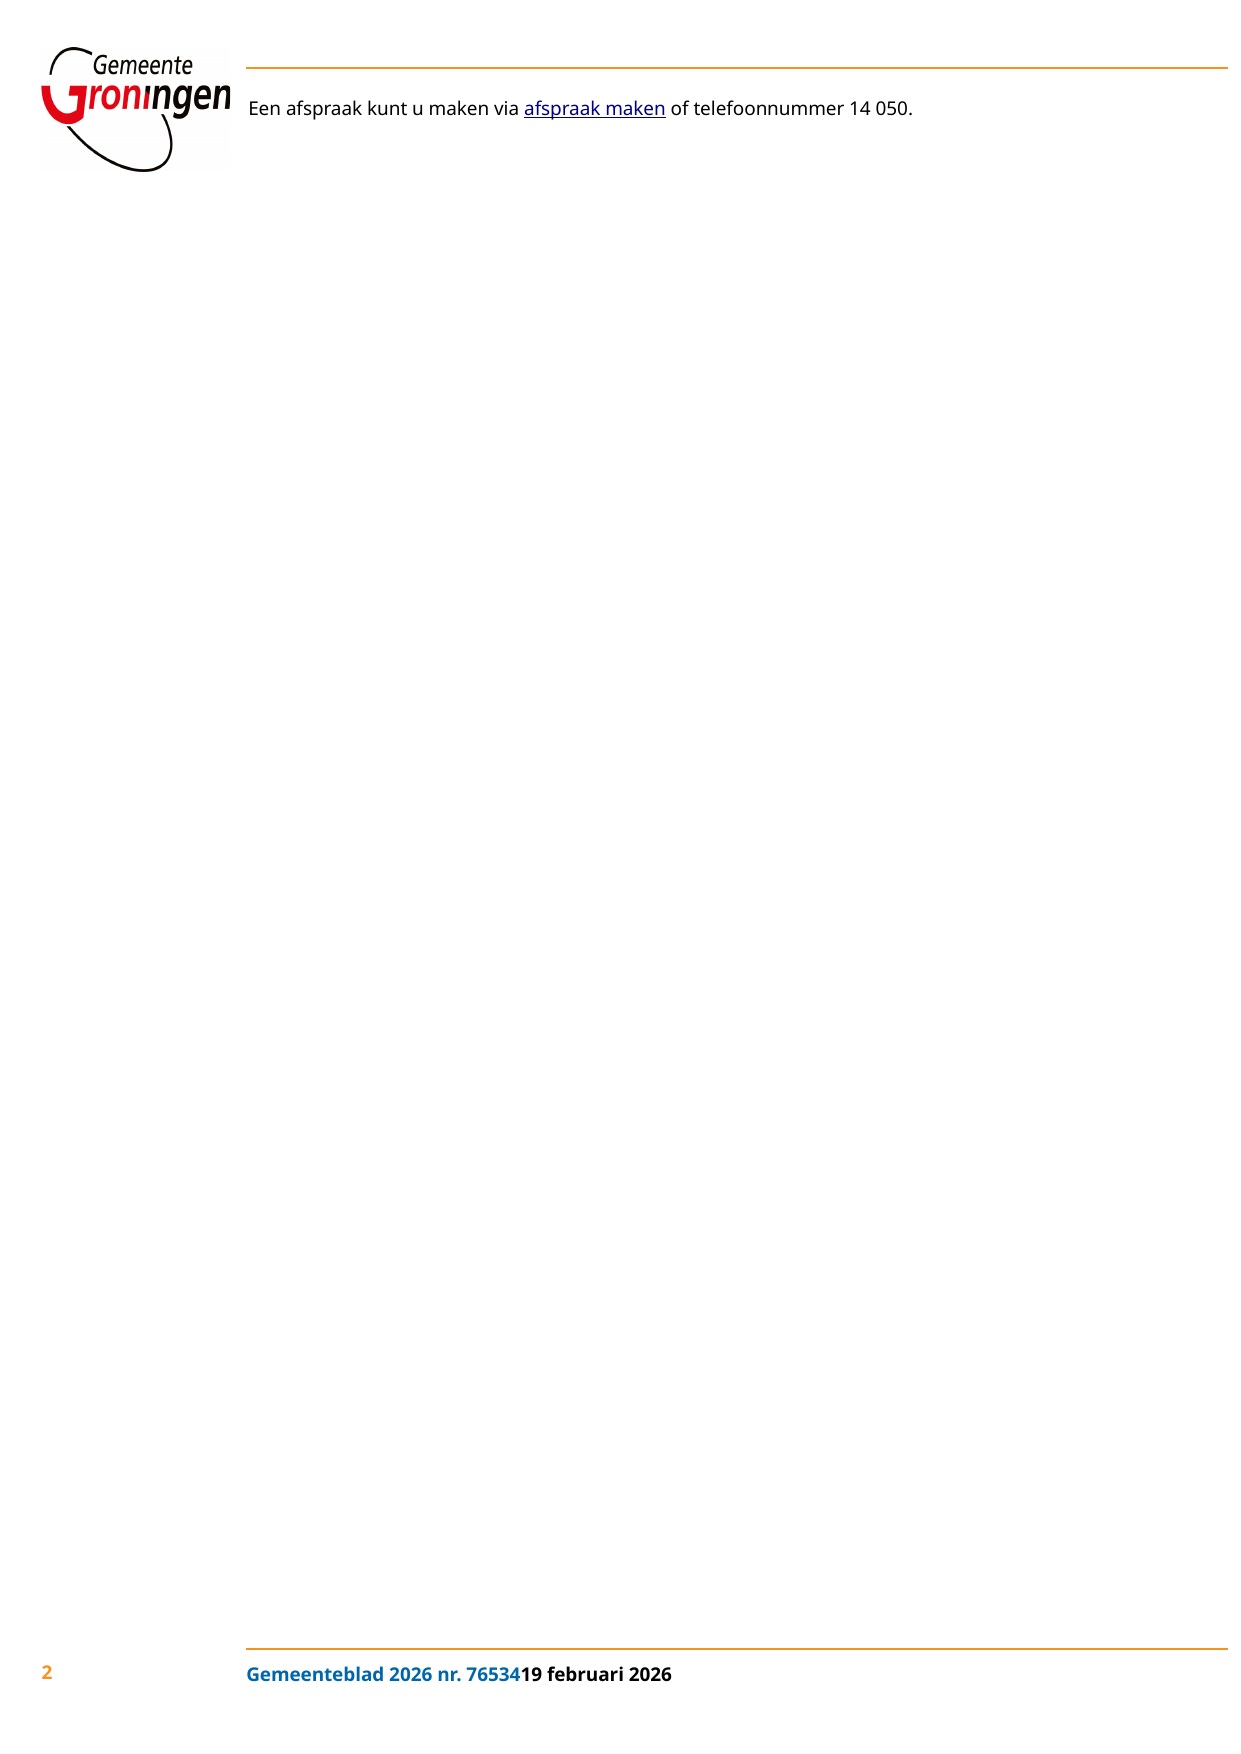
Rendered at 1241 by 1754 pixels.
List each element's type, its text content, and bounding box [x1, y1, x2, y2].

text Een afspraak kunt u maken via afspraak maken of telefoonnummer 14 050. [248, 95, 1152, 121]
picture [41, 47, 231, 172]
